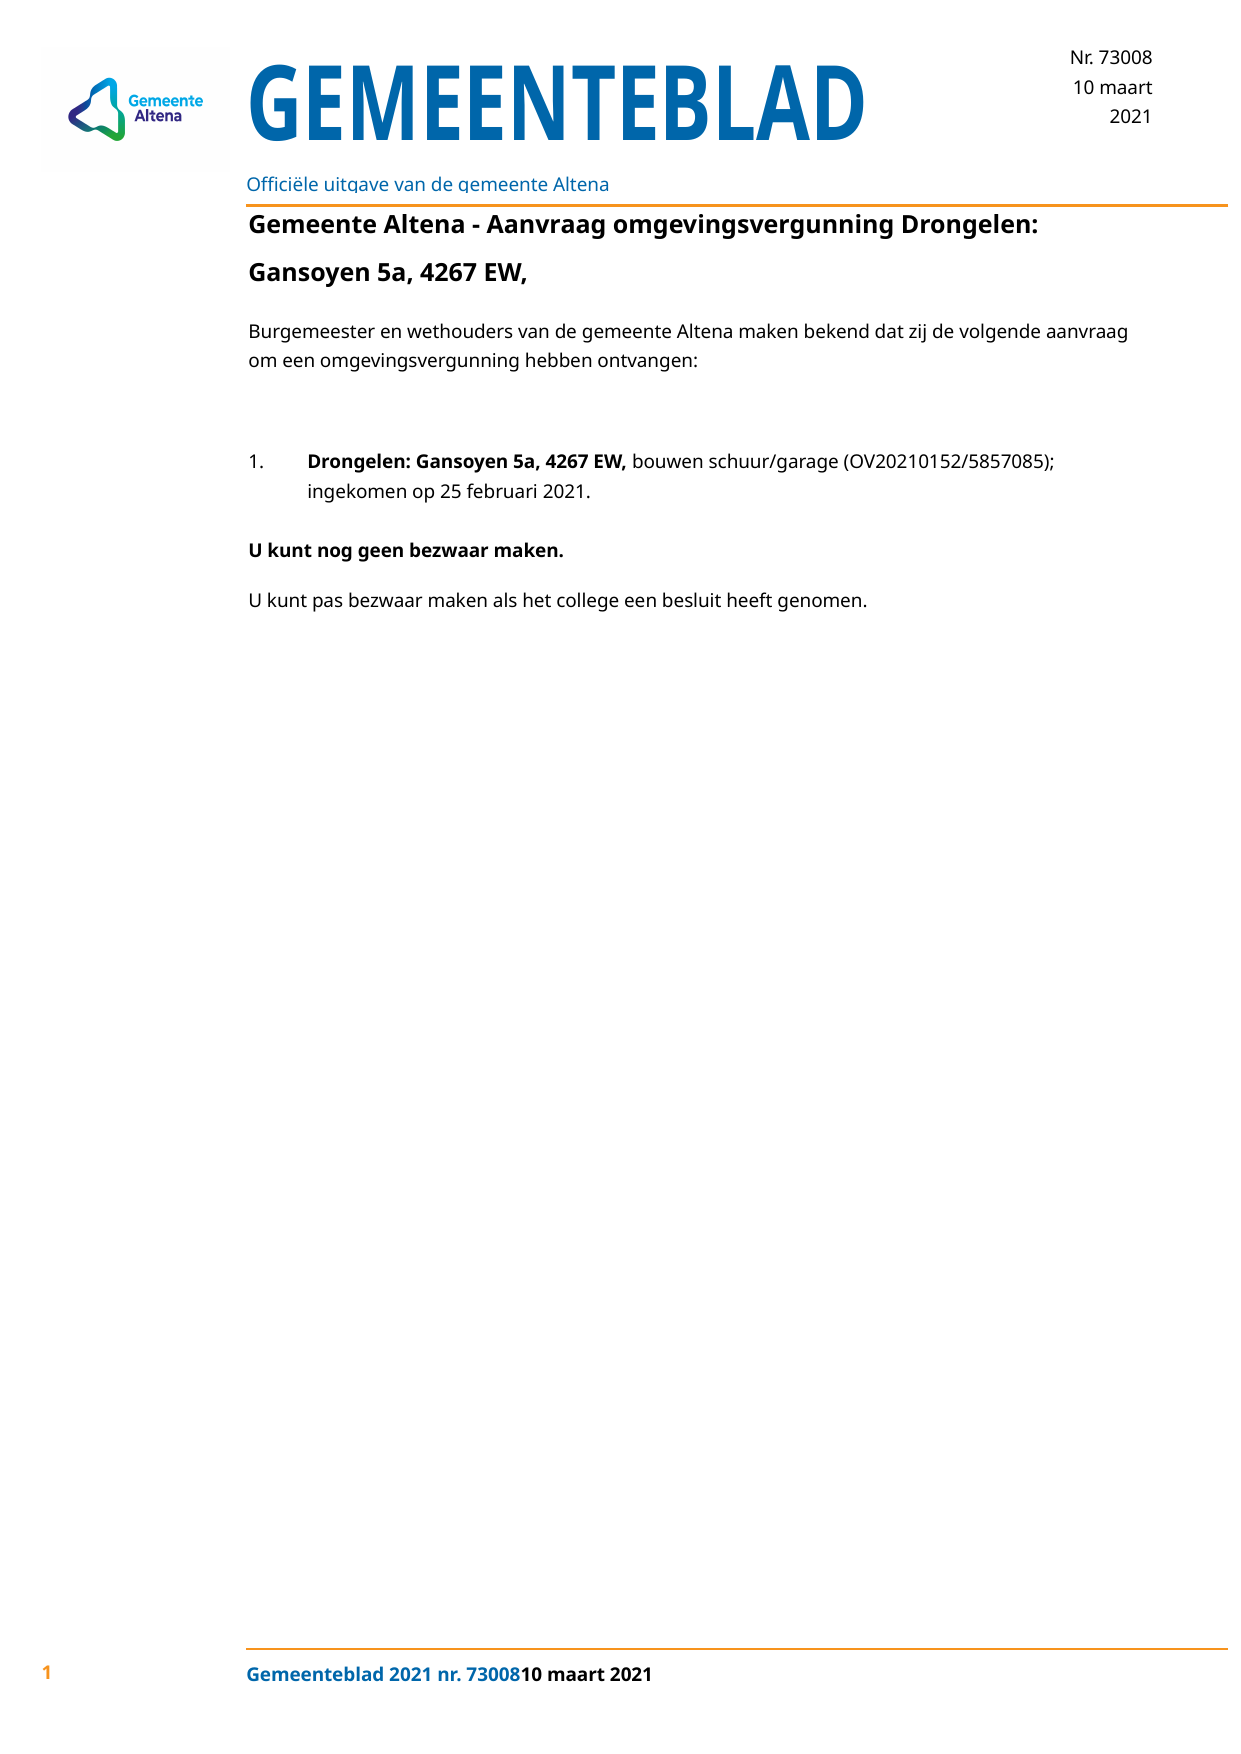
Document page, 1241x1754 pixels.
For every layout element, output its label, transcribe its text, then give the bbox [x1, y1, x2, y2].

text U kunt nog geen bezwaar maken. [248, 537, 1152, 563]
list Drongelen: Gansoyen 5a, 4267 EW, bouwen schuur/garage (OV20210152/5857085); ingekomen op 25 februari 2021. [248, 448, 1152, 504]
text Gemeente Altena - Aanvraag omgevingsvergunning Drongelen: Gansoyen 5a, 4267 EW, [248, 207, 1152, 288]
text U kunt pas bezwaar maken als het college een besluit heeft genomen. [248, 587, 1152, 613]
picture [41, 47, 231, 172]
text Burgemeester en wethouders van de gemeente Altena maken bekend dat zij de volgende aanvraag om een omgevingsvergunning hebben ontvangen: [248, 318, 1152, 373]
